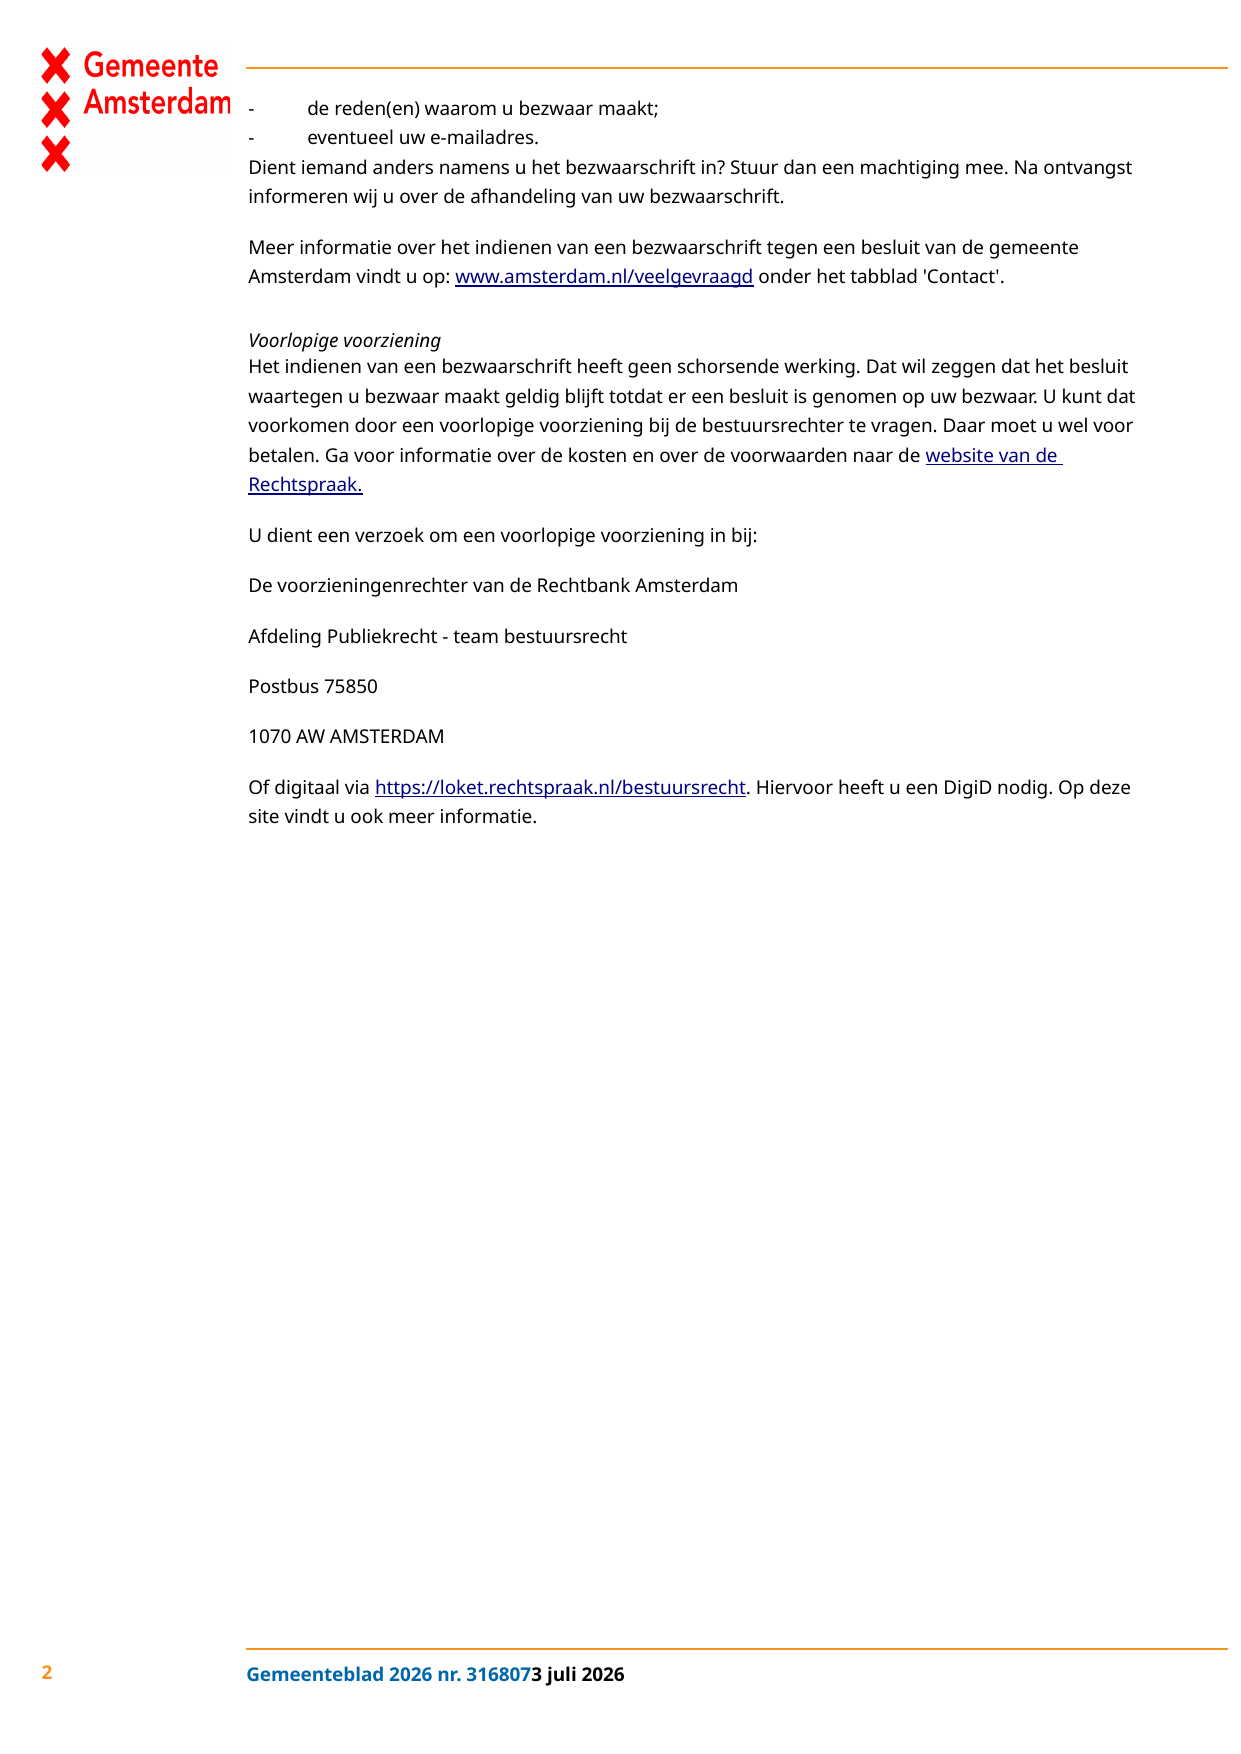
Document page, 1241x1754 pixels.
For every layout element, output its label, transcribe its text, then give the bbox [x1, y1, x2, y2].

text Het indienen van een bezwaarschrift heeft geen schorsende werking. Dat wil zeggen dat het besluit waartegen u bezwaar maakt geldig blijft totdat er een besluit is genomen op uw bezwaar. U kunt dat voorkomen door een voorlopige voorziening bij de bestuursrechter te vragen. Daar moet u wel voor betalen. Ga voor informatie over de kosten en over de voorwaarden naar de website van de Rechtspraak. [248, 353, 1152, 497]
list de reden(en) waarom u bezwaar maakt; [248, 95, 1152, 121]
text 1070 AW AMSTERDAM [248, 724, 1152, 749]
list eventueel uw e-mailadres. [248, 124, 1152, 150]
text U dient een verzoek om een voorlopige voorziening in bij: [248, 522, 1152, 548]
text Afdeling Publiekrecht - team bestuursrecht [248, 623, 1152, 648]
text De voorzieningenrechter van de Rechtbank Amsterdam [248, 572, 1152, 598]
text Voorlopige voorziening [248, 327, 1152, 353]
text Dient iemand anders namens u het bezwaarschrift in? Stuur dan een machtiging mee. Na ontvangst informeren wij u over de afhandeling van uw bezwaarschrift. [248, 154, 1152, 209]
text Meer informatie over het indienen van een bezwaarschrift tegen een besluit van de gemeente Amsterdam vindt u op: www.amsterdam.nl/veelgevraagd onder het tabblad 'Contact'. [248, 234, 1152, 289]
text Postbus 75850 [248, 673, 1152, 699]
picture [41, 47, 231, 172]
text Of digitaal via https://loket.rechtspraak.nl/bestuursrecht. Hiervoor heeft u een DigiD nodig. Op deze site vindt u ook meer informatie. [248, 774, 1152, 829]
